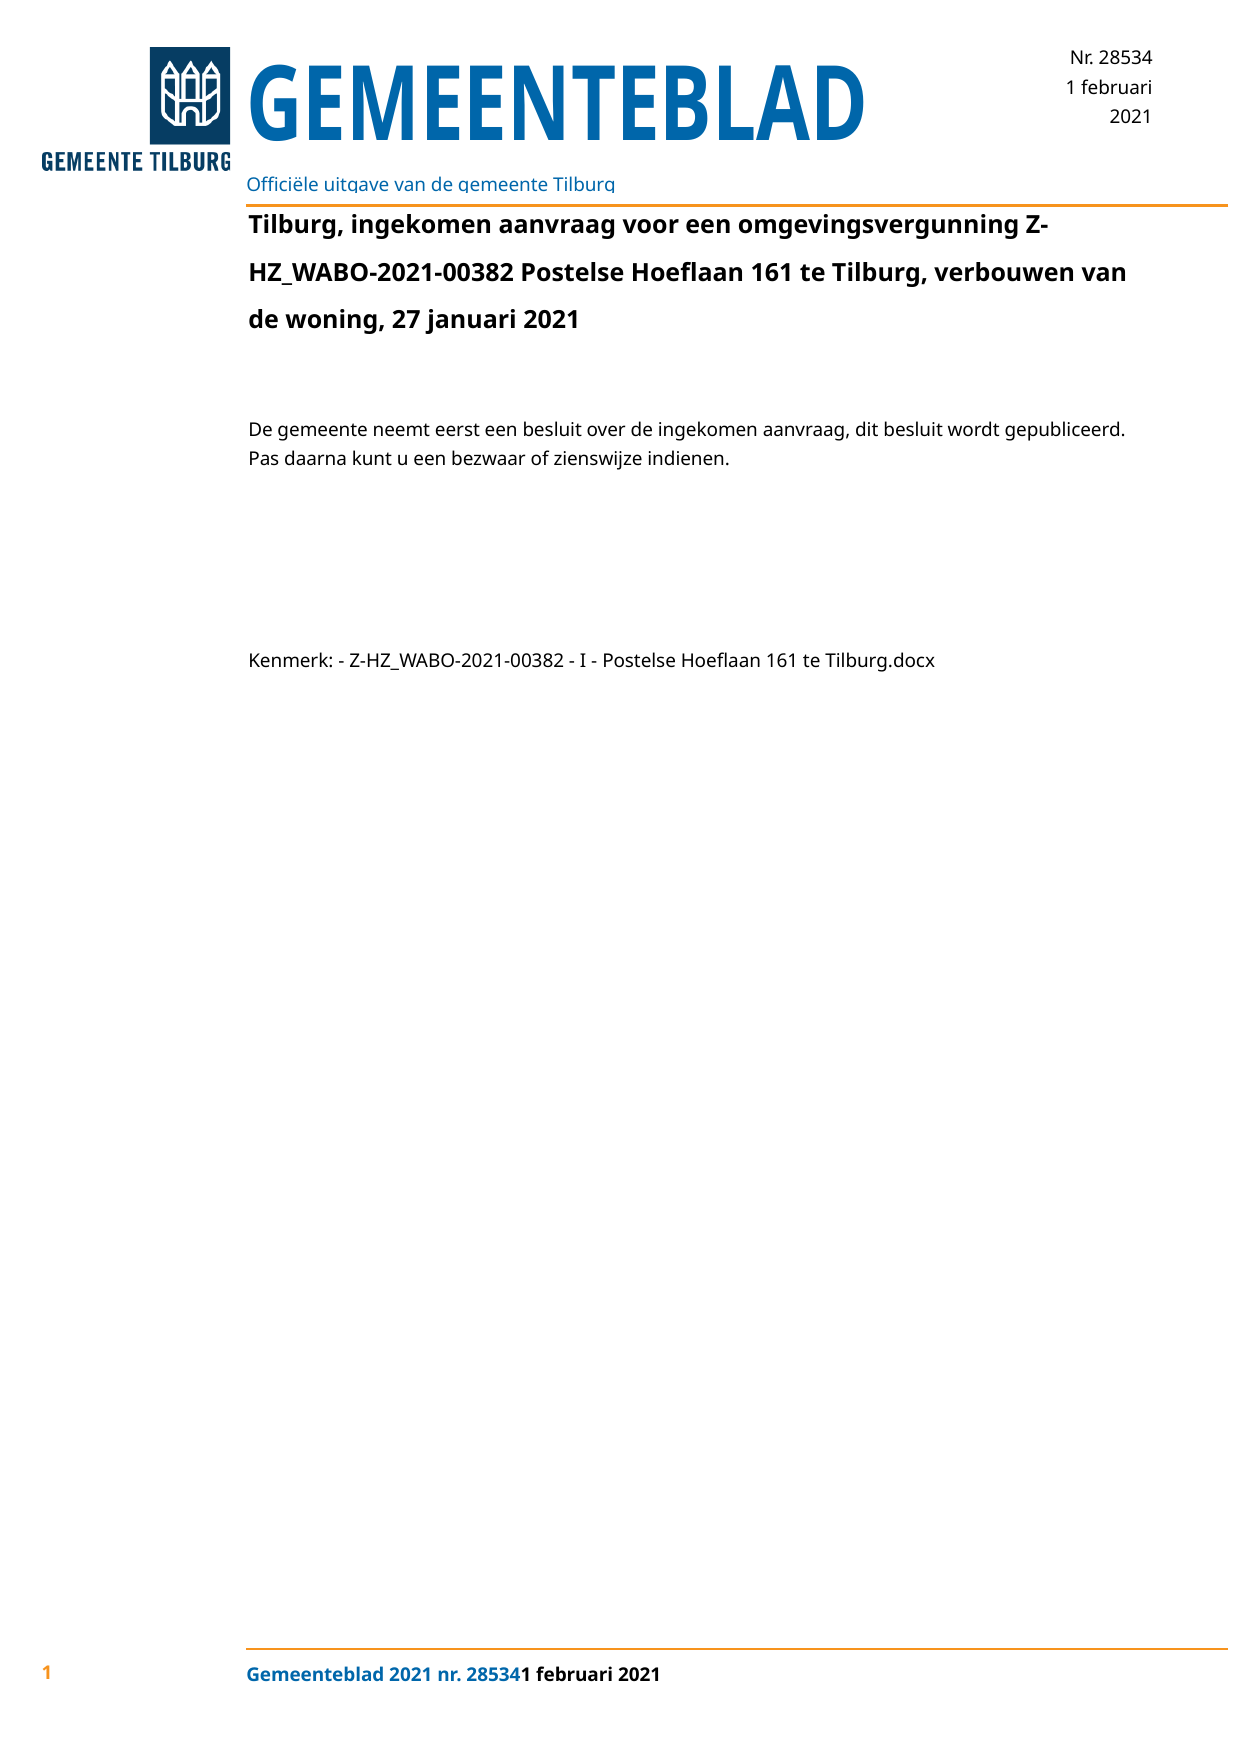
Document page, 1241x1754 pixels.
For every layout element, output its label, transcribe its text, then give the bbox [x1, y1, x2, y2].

text Tilburg, ingekomen aanvraag voor een omgevingsvergunning Z-HZ_WABO-2021-00382 Postelse Hoeflaan 161 te Tilburg, verbouwen van de woning, 27 januari 2021 [248, 207, 1152, 336]
text Kenmerk: - Z-HZ_WABO-2021-00382 - I - Postelse Hoeflaan 161 te Tilburg.docx [248, 647, 1152, 673]
picture [41, 47, 231, 172]
text De gemeente neemt eerst een besluit over de ingekomen aanvraag, dit besluit wordt gepubliceerd. Pas daarna kunt u een bezwaar of zienswijze indienen. [248, 416, 1152, 471]
